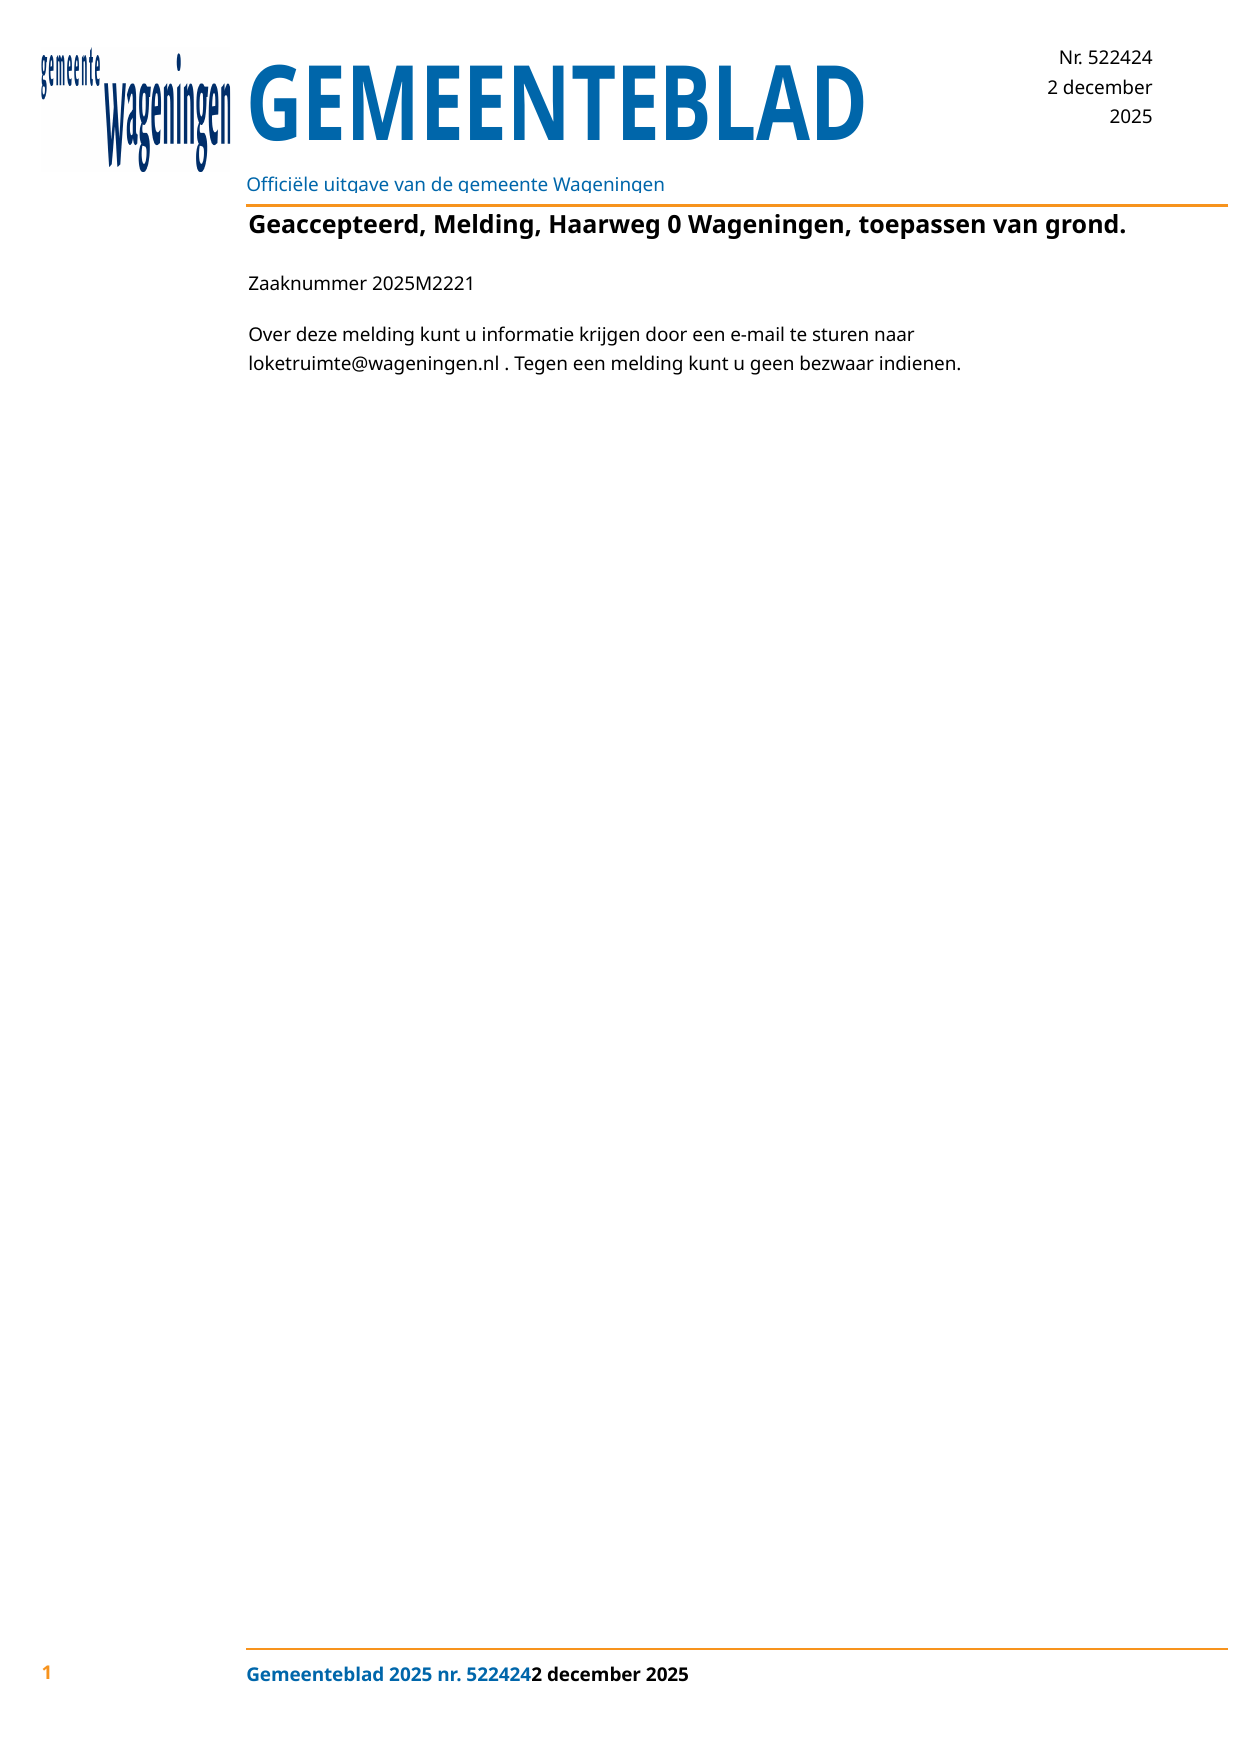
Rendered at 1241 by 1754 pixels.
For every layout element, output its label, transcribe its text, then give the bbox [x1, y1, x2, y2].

text Zaaknummer 2025M2221 [248, 270, 1152, 296]
text Geaccepteerd, Melding, Haarweg 0 Wageningen, toepassen van grond. [248, 207, 1152, 241]
text Over deze melding kunt u informatie krijgen door een e-mail te sturen naar loketruimte@wageningen.nl . Tegen een melding kunt u geen bezwaar indienen. [248, 321, 1152, 376]
picture [41, 47, 231, 172]
